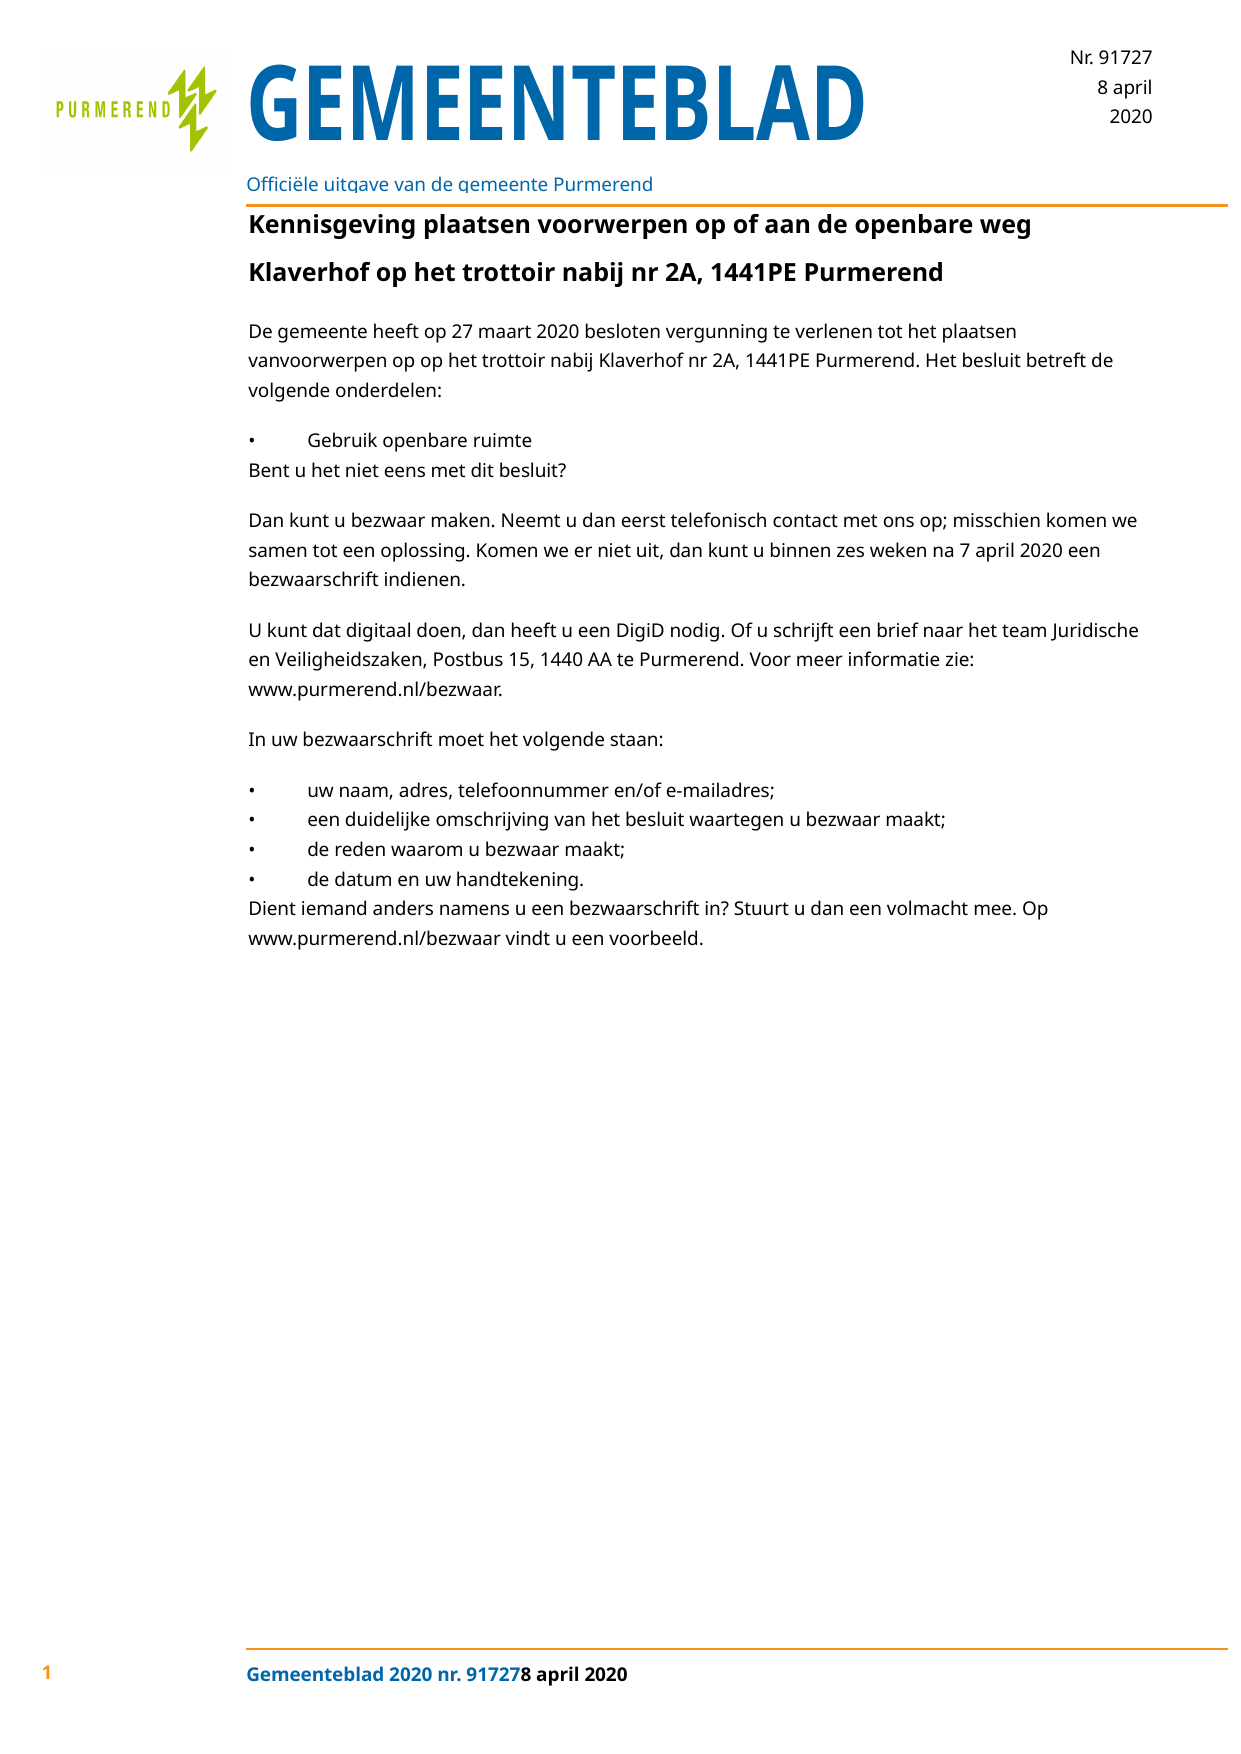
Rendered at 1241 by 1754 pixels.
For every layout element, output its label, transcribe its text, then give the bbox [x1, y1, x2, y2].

text In uw bezwaarschrift moet het volgende staan: [248, 727, 1152, 752]
text De gemeente heeft op 27 maart 2020 besloten vergunning te verlenen tot het plaatsen vanvoorwerpen op op het trottoir nabij Klaverhof nr 2A, 1441PE Purmerend. Het besluit betreft de volgende onderdelen: [248, 318, 1152, 403]
list een duidelijke omschrijving van het besluit waartegen u bezwaar maakt; [248, 807, 1152, 832]
text Bent u het niet eens met dit besluit? [248, 457, 1152, 483]
text Dient iemand anders namens u een bezwaarschrift in? Stuurt u dan een volmacht mee. Op www.purmerend.nl/bezwaar vindt u een voorbeeld. [248, 895, 1152, 951]
text Dan kunt u bezwaar maken. Neemt u dan eerst telefonisch contact met ons op; misschien komen we samen tot een oplossing. Komen we er niet uit, dan kunt u binnen zes weken na 7 april 2020 een bezwaarschrift indienen. [248, 507, 1152, 592]
list de datum en uw handtekening. [248, 866, 1152, 892]
list Gebruik openbare ruimte [248, 427, 1152, 453]
picture [41, 47, 231, 172]
list uw naam, adres, telefoonnummer en/of e-mailadres; [248, 777, 1152, 803]
text Kennisgeving plaatsen voorwerpen op of aan de openbare weg Klaverhof op het trottoir nabij nr 2A, 1441PE Purmerend [248, 207, 1152, 288]
text U kunt dat digitaal doen, dan heeft u een DigiD nodig. Of u schrijft een brief naar het team Juridische en Veiligheidszaken, Postbus 15, 1440 AA te Purmerend. Voor meer informatie zie: www.purmerend.nl/bezwaar. [248, 617, 1152, 702]
list de reden waarom u bezwaar maakt; [248, 836, 1152, 862]
